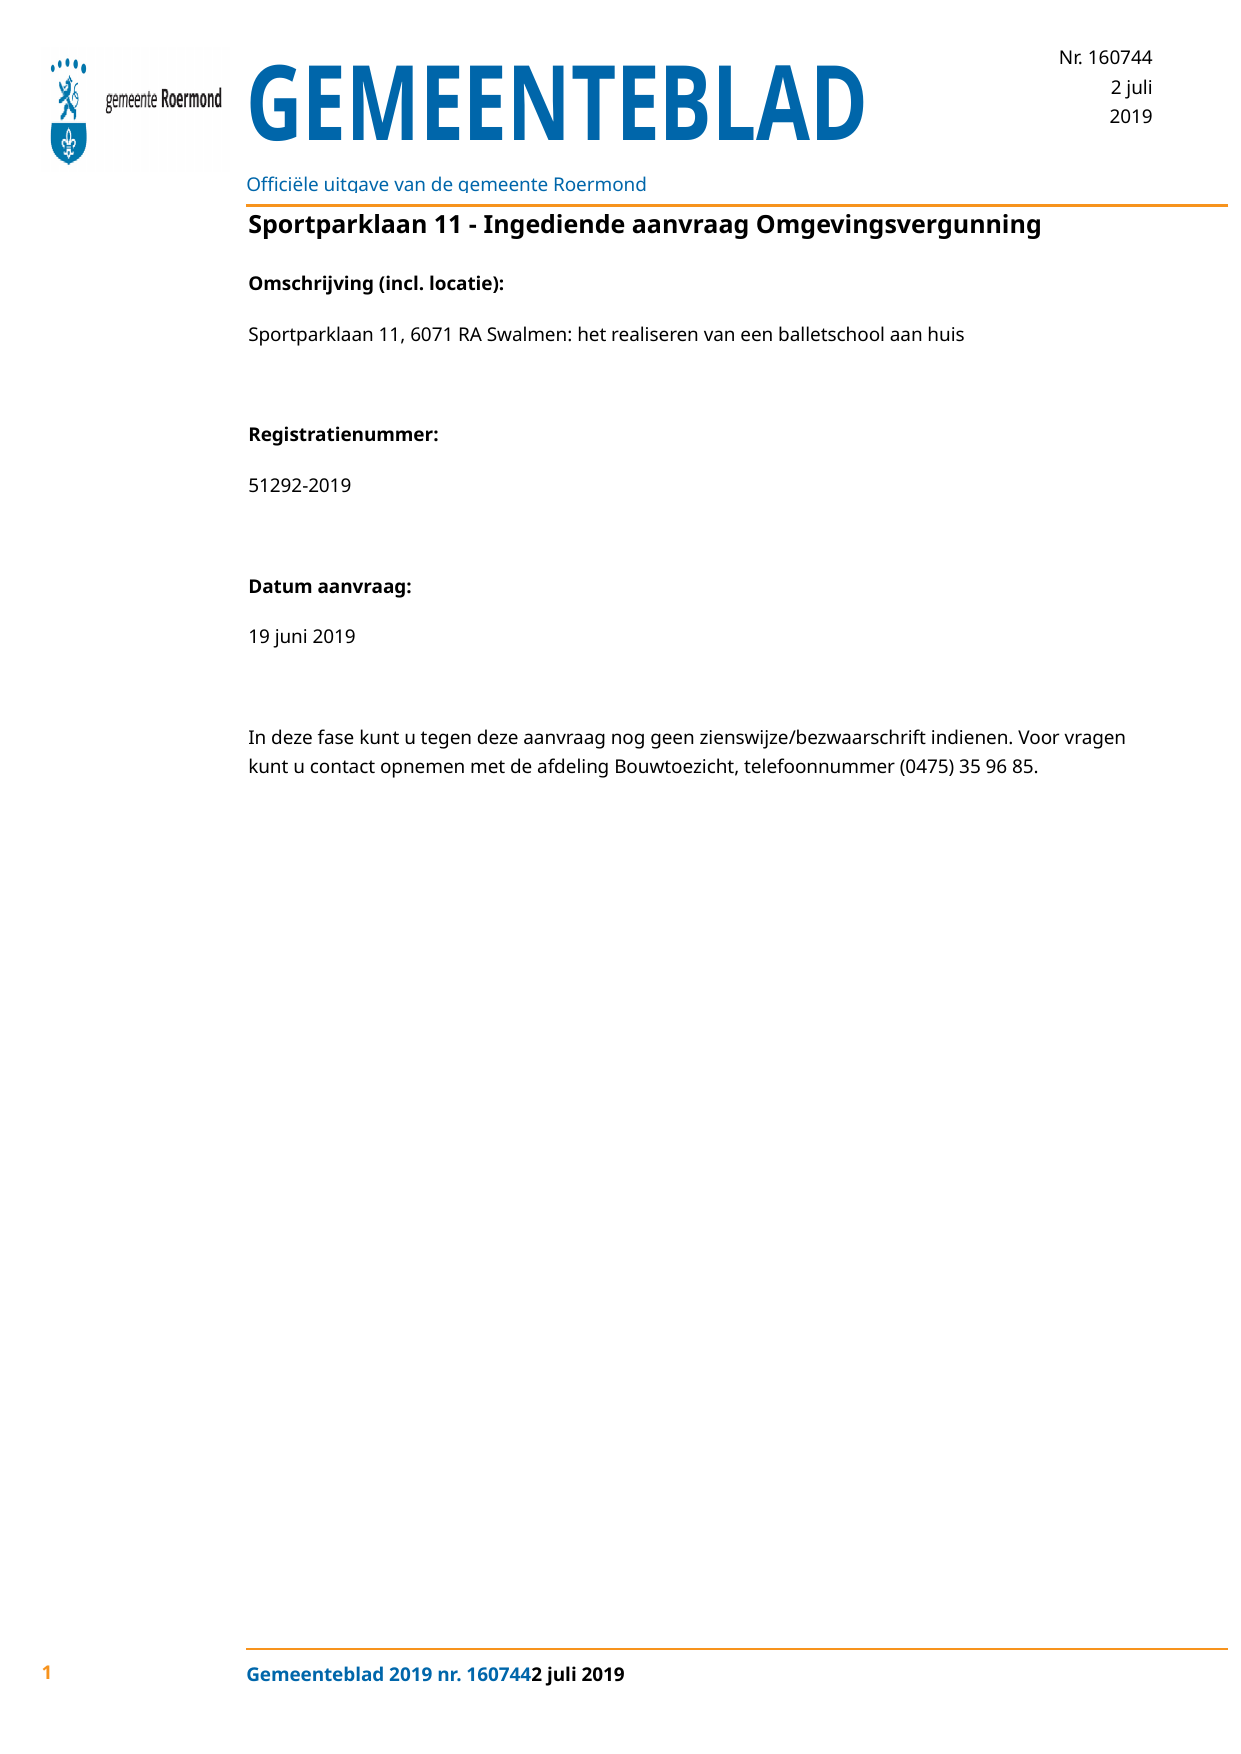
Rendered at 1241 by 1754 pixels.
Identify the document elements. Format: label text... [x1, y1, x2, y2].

text Sportparklaan 11, 6071 RA Swalmen: het realiseren van een balletschool aan huis [248, 321, 1152, 346]
text Sportparklaan 11 - Ingediende aanvraag Omgevingsvergunning [248, 207, 1152, 241]
text Registratienummer: [248, 422, 1152, 447]
text Omschrijving (incl. locatie): [248, 270, 1152, 296]
text Datum aanvraag: [248, 573, 1152, 598]
text 19 juni 2019 [248, 623, 1152, 649]
text 51292-2019 [248, 472, 1152, 498]
text In deze fase kunt u tegen deze aanvraag nog geen zienswijze/bezwaarschrift indienen. Voor vragen kunt u contact opnemen met de afdeling Bouwtoezicht, telefoonnummer (0475) 35 96 85. [248, 724, 1152, 779]
picture [41, 47, 231, 172]
